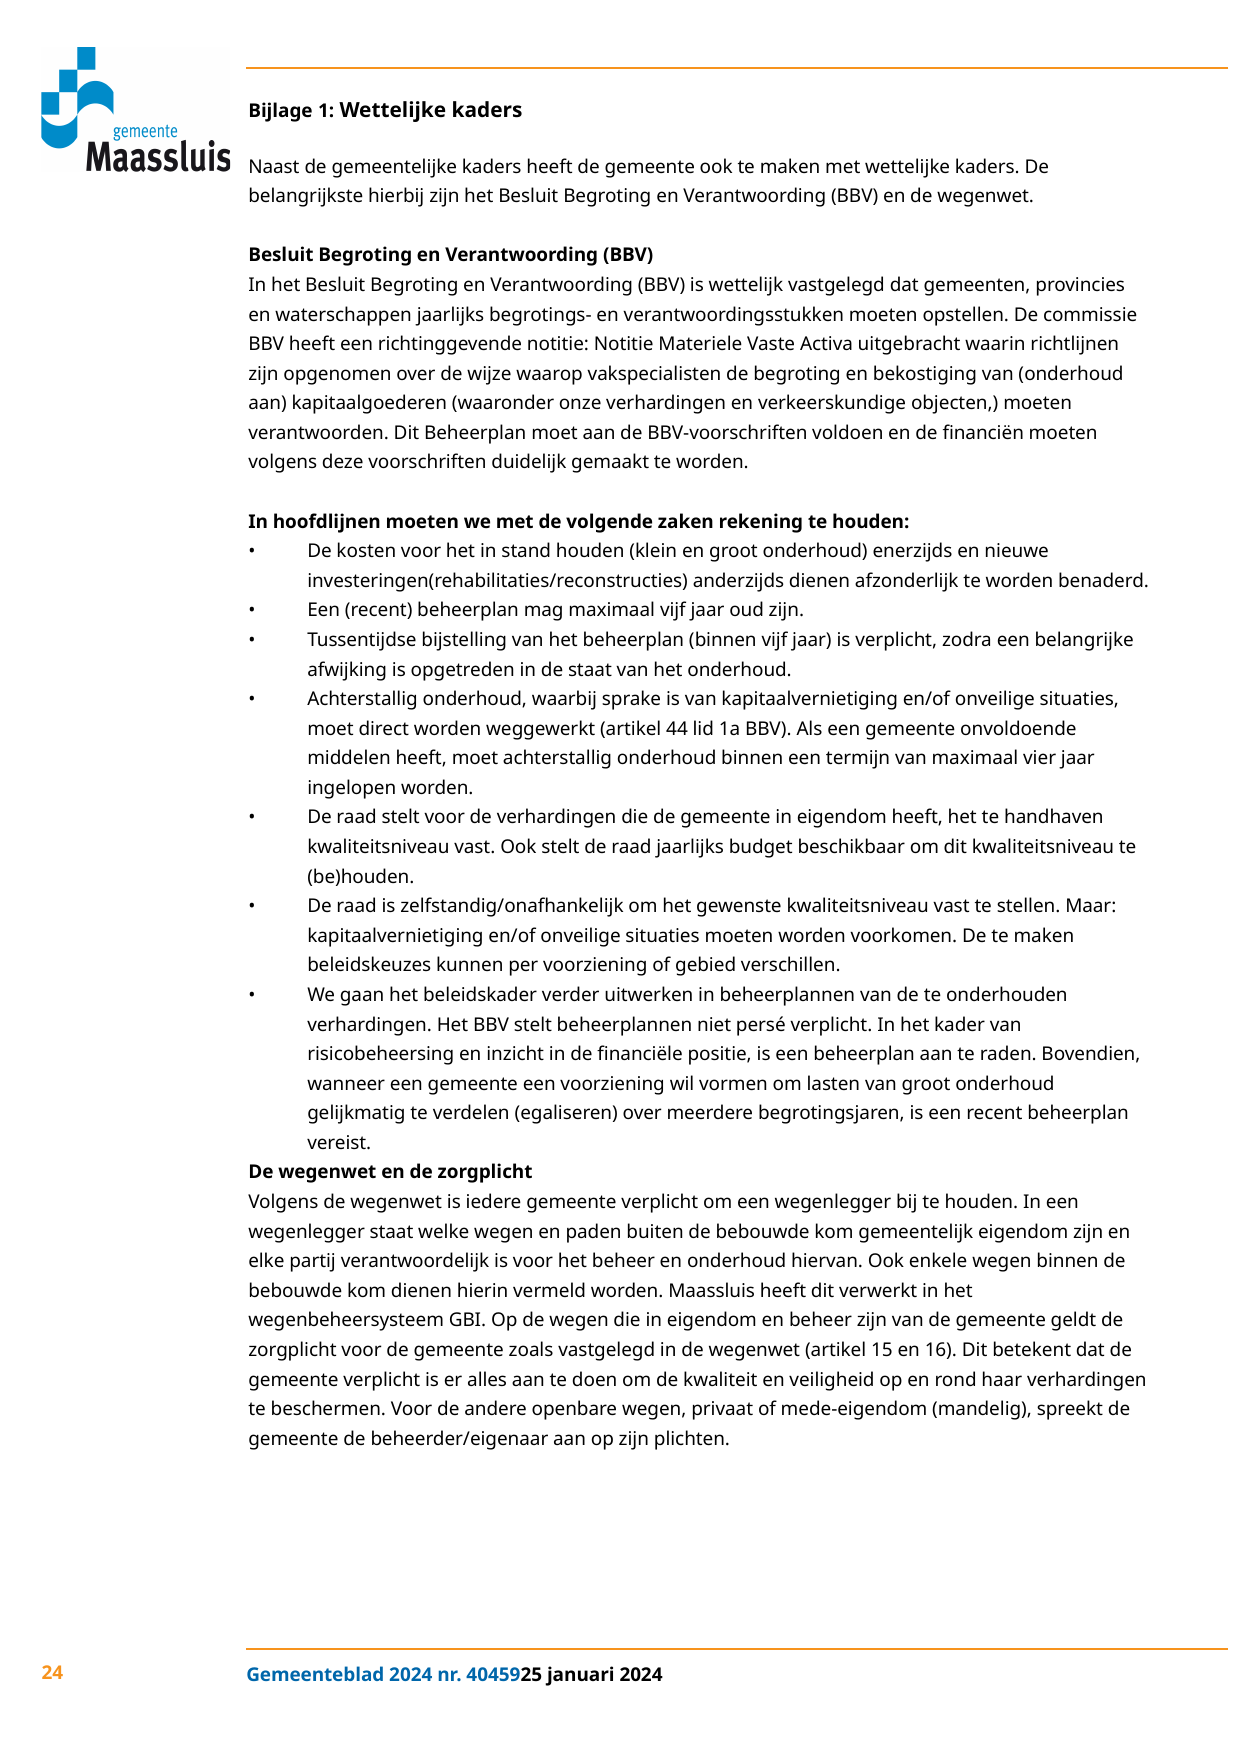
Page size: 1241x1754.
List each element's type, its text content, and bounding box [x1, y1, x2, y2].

text Volgens de wegenwet is iedere gemeente verplicht om een wegenlegger bij te houden. In een wegenlegger staat welke wegen en paden buiten de bebouwde kom gemeentelijk eigendom zijn en elke partij verantwoordelijk is voor het beheer en onderhoud hiervan. Ook enkele wegen binnen de bebouwde kom dienen hierin vermeld worden. Maassluis heeft dit verwerkt in het wegenbeheersysteem GBI. Op de wegen die in eigendom en beheer zijn van de gemeente geldt de zorgplicht voor de gemeente zoals vastgelegd in de wegenwet (artikel 15 en 16). Dit betekent dat de gemeente verplicht is er alles aan te doen om de kwaliteit en veiligheid op en rond haar verhardingen te beschermen. Voor de andere openbare wegen, privaat of mede-eigendom (mandelig), spreekt de gemeente de beheerder/eigenaar aan op zijn plichten. [248, 1188, 1152, 1451]
list De raad is zelfstandig/onafhankelijk om het gewenste kwaliteitsniveau vast te stellen. Maar: kapitaalvernietiging en/of onveilige situaties moeten worden voorkomen. De te maken beleidskeuzes kunnen per voorziening of gebied verschillen. [248, 892, 1152, 977]
list Een (recent) beheerplan mag maximaal vijf jaar oud zijn. [248, 597, 1152, 622]
picture [41, 47, 77, 92]
text Naast de gemeentelijke kaders heeft de gemeente ook te maken met wettelijke kaders. De belangrijkste hierbij zijn het Besluit Begroting en Verantwoording (BBV) en de wegenwet. [248, 153, 1152, 208]
text Bijlage 1: Wettelijke kaders [248, 95, 1152, 123]
text Besluit Begroting en Verantwoording (BBV) [248, 242, 1152, 267]
text De wegenwet en de zorgplicht [248, 1159, 1152, 1184]
list De raad stelt voor de verhardingen die de gemeente in eigendom heeft, het te handhaven kwaliteitsniveau vast. Ook stelt de raad jaarlijks budget beschikbaar om dit kwaliteitsniveau te (be)houden. [248, 804, 1152, 889]
picture [41, 47, 231, 172]
list Achterstallig onderhoud, waarbij sprake is van kapitaalvernietiging en/of onveilige situaties, moet direct worden weggewerkt (artikel 44 lid 1a BBV). Als een gemeente onvoldoende middelen heeft, moet achterstallig onderhoud binnen een termijn van maximaal vier jaar ingelopen worden. [248, 685, 1152, 800]
list Tussentijdse bijstelling van het beheerplan (binnen vijf jaar) is verplicht, zodra een belangrijke afwijking is opgetreden in de staat van het onderhoud. [248, 626, 1152, 682]
list De kosten voor het in stand houden (klein en groot onderhoud) enerzijds en nieuwe investeringen(rehabilitaties/reconstructies) anderzijds dienen afzonderlijk te worden benaderd. [248, 537, 1152, 593]
text In het Besluit Begroting en Verantwoording (BBV) is wettelijk vastgelegd dat gemeenten, provincies en waterschappen jaarlijks begrotings- en verantwoordingsstukken moeten opstellen. De commissie BBV heeft een richtinggevende notitie: Notitie Materiele Vaste Activa uitgebracht waarin richtlijnen zijn opgenomen over de wijze waarop vakspecialisten de begroting en bekostiging van (onderhoud aan) kapitaalgoederen (waaronder onze verhardingen en verkeerskundige objecten,) moeten verantwoorden. Dit Beheerplan moet aan de BBV-voorschriften voldoen en de financiën moeten volgens deze voorschriften duidelijk gemaakt te worden. [248, 271, 1152, 474]
list We gaan het beleidskader verder uitwerken in beheerplannen van de te onderhouden verhardingen. Het BBV stelt beheerplannen niet persé verplicht. In het kader van risicobeheersing en inzicht in de financiële positie, is een beheerplan aan te raden. Bovendien, wanneer een gemeente een voorziening wil vormen om lasten van groot onderhoud gelijkmatig te verdelen (egaliseren) over meerdere begrotingsjaren, is een recent beheerplan vereist. [248, 981, 1152, 1155]
text In hoofdlijnen moeten we met de volgende zaken rekening te houden: [248, 508, 1152, 534]
